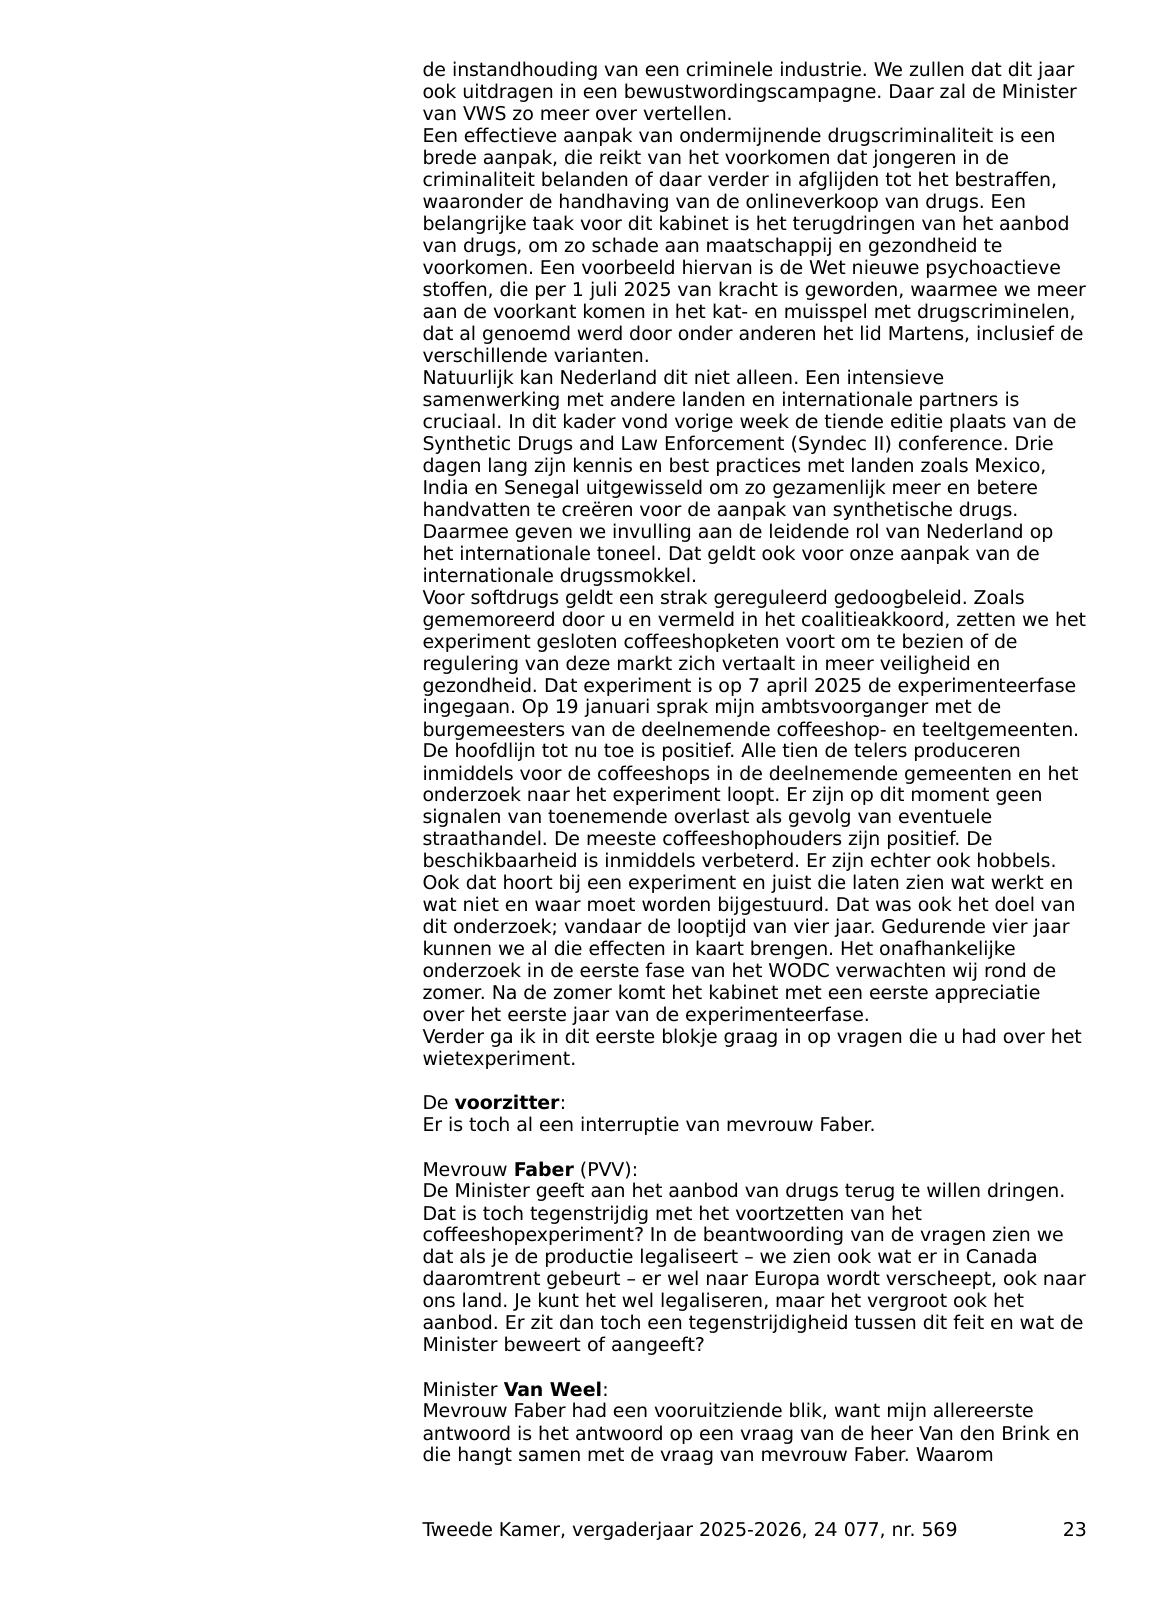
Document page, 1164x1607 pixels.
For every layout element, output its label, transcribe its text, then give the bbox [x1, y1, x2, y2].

text Een effectieve aanpak van ondermijnende drugscriminaliteit is een brede aanpak, die reikt van het voorkomen dat jongeren in de criminaliteit belanden of daar verder in afglijden tot het bestraffen, waaronder de handhaving van de onlineverkoop van drugs. Een belangrijke taak voor dit kabinet is het terugdringen van het aanbod van drugs, om zo schade aan maatschappij en gezondheid te voorkomen. Een voorbeeld hiervan is de Wet nieuwe psychoactieve stoffen, die per 1 juli 2025 van kracht is geworden, waarmee we meer aan de voorkant komen in het kat- en muisspel met drugscriminelen, dat al genoemd werd door onder anderen het lid Martens, inclusief de verschillende varianten. [422, 125, 1087, 367]
text De Minister geeft aan het aanbod van drugs terug te willen dringen. Dat is toch tegenstrijdig met het voortzetten van het coffeeshopexperiment? In de beantwoording van de vragen zien we dat als je de productie legaliseert – we zien ook wat er in Canada daaromtrent gebeurt – er wel naar Europa wordt verscheept, ook naar ons land. Je kunt het wel legaliseren, maar het vergroot ook het aanbod. Er zit dan toch een tegenstrijdigheid tussen dit feit en wat de Minister beweert of aangeeft? [422, 1180, 1087, 1356]
text De voorzitter: [422, 1092, 1087, 1114]
text Voor softdrugs geldt een strak gereguleerd gedoogbeleid. Zoals gememoreerd door u en vermeld in het coalitieakkoord, zetten we het experiment gesloten coffeeshopketen voort om te bezien of de regulering van deze markt zich vertaalt in meer veiligheid en gezondheid. Dat experiment is op 7 april 2025 de experimenteerfase ingegaan. Op 19 januari sprak mijn ambtsvoorganger met de burgemeesters van de deelnemende coffeeshop- en teeltgemeenten. De hoofdlijn tot nu toe is positief. Alle tien de telers produceren inmiddels voor de coffeeshops in de deelnemende gemeenten en het onderzoek naar het experiment loopt. Er zijn op dit moment geen signalen van toenemende overlast als gevolg van eventuele straathandel. De meeste coffeeshophouders zijn positief. De beschikbaarheid is inmiddels verbeterd. Er zijn echter ook hobbels. Ook dat hoort bij een experiment en juist die laten zien wat werkt en wat niet en waar moet worden bijgestuurd. Dat was ook het doel van dit onderzoek; vandaar de looptijd van vier jaar. Gedurende vier jaar kunnen we al die effecten in kaart brengen. Het onafhankelijke onderzoek in de eerste fase van het WODC verwachten wij rond de zomer. Na de zomer komt het kabinet met een eerste appreciatie over het eerste jaar van de experimenteerfase. [422, 587, 1087, 1026]
text Natuurlijk kan Nederland dit niet alleen. Een intensieve samenwerking met andere landen en internationale partners is cruciaal. In dit kader vond vorige week de tiende editie plaats van de Synthetic Drugs and Law Enforcement (Syndec II) conference. Drie dagen lang zijn kennis en best practices met landen zoals Mexico, India en Senegal uitgewisseld om zo gezamenlijk meer en betere handvatten te creëren voor de aanpak van synthetische drugs. Daarmee geven we invulling aan de leidende rol van Nederland op het internationale toneel. Dat geldt ook voor onze aanpak van de internationale drugssmokkel. [422, 367, 1087, 587]
text Verder ga ik in dit eerste blokje graag in op vragen die u had over het wietexperiment. [422, 1026, 1087, 1070]
text Er is toch al een interruptie van mevrouw Faber. [422, 1114, 1087, 1136]
text Minister Van Weel: [422, 1378, 1087, 1400]
text Mevrouw Faber had een vooruitziende blik, want mijn allereerste antwoord is het antwoord op een vraag van de heer Van den Brink en die hangt samen met de vraag van mevrouw Faber. Waarom [422, 1400, 1087, 1466]
text de instandhouding van een criminele industrie. We zullen dat dit jaar ook uitdragen in een bewustwordingscampagne. Daar zal de Minister van VWS zo meer over vertellen. [422, 59, 1087, 125]
text Mevrouw Faber (PVV): [422, 1158, 1087, 1180]
